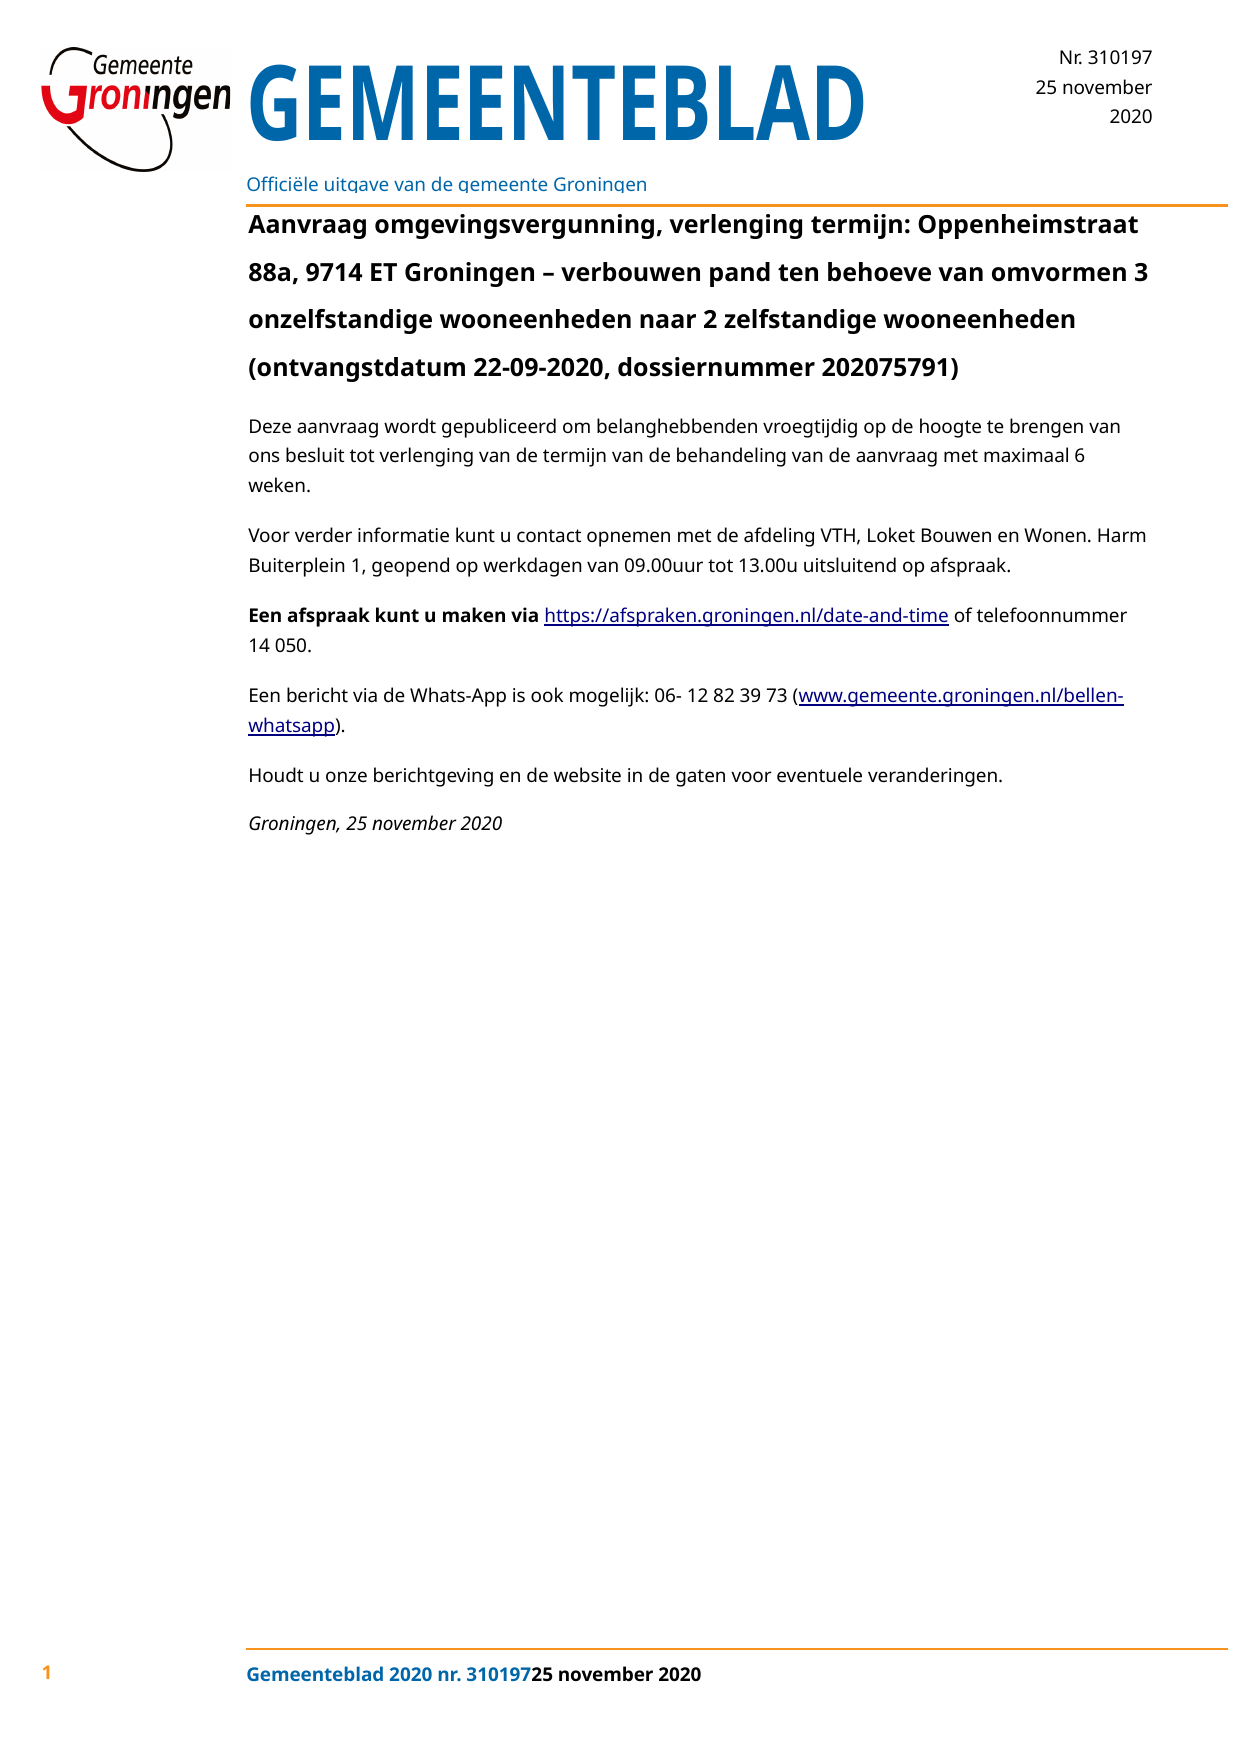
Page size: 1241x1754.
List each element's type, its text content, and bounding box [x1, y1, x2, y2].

text Deze aanvraag wordt gepubliceerd om belanghebbenden vroegtijdig op de hoogte te brengen van ons besluit tot verlenging van de termijn van de behandeling van de aanvraag met maximaal 6 weken. [248, 413, 1152, 498]
text Houdt u onze berichtgeving en de website in de gaten voor eventuele veranderingen. [248, 763, 1152, 788]
text Een bericht via de Whats-App is ook mogelijk: 06- 12 82 39 73 (www.gemeente.groningen.nl/bellen-whatsapp). [248, 683, 1152, 738]
text Aanvraag omgevingsvergunning, verlenging termijn: Oppenheimstraat 88a, 9714 ET Groningen – verbouwen pand ten behoeve van omvormen 3 onzelfstandige wooneenheden naar 2 zelfstandige wooneenheden (ontvangstdatum 22-09-2020, dossiernummer 202075791) [248, 207, 1152, 384]
text Een afspraak kunt u maken via https://afspraken.groningen.nl/date-and-time of telefoonnummer 14 050. [248, 603, 1152, 658]
text Voor verder informatie kunt u contact opnemen met de afdeling VTH, Loket Bouwen en Wonen. Harm Buiterplein 1, geopend op werkdagen van 09.00uur tot 13.00u uitsluitend op afspraak. [248, 523, 1152, 578]
text Groningen, 25 november 2020 [248, 811, 1152, 836]
picture [41, 47, 231, 172]
